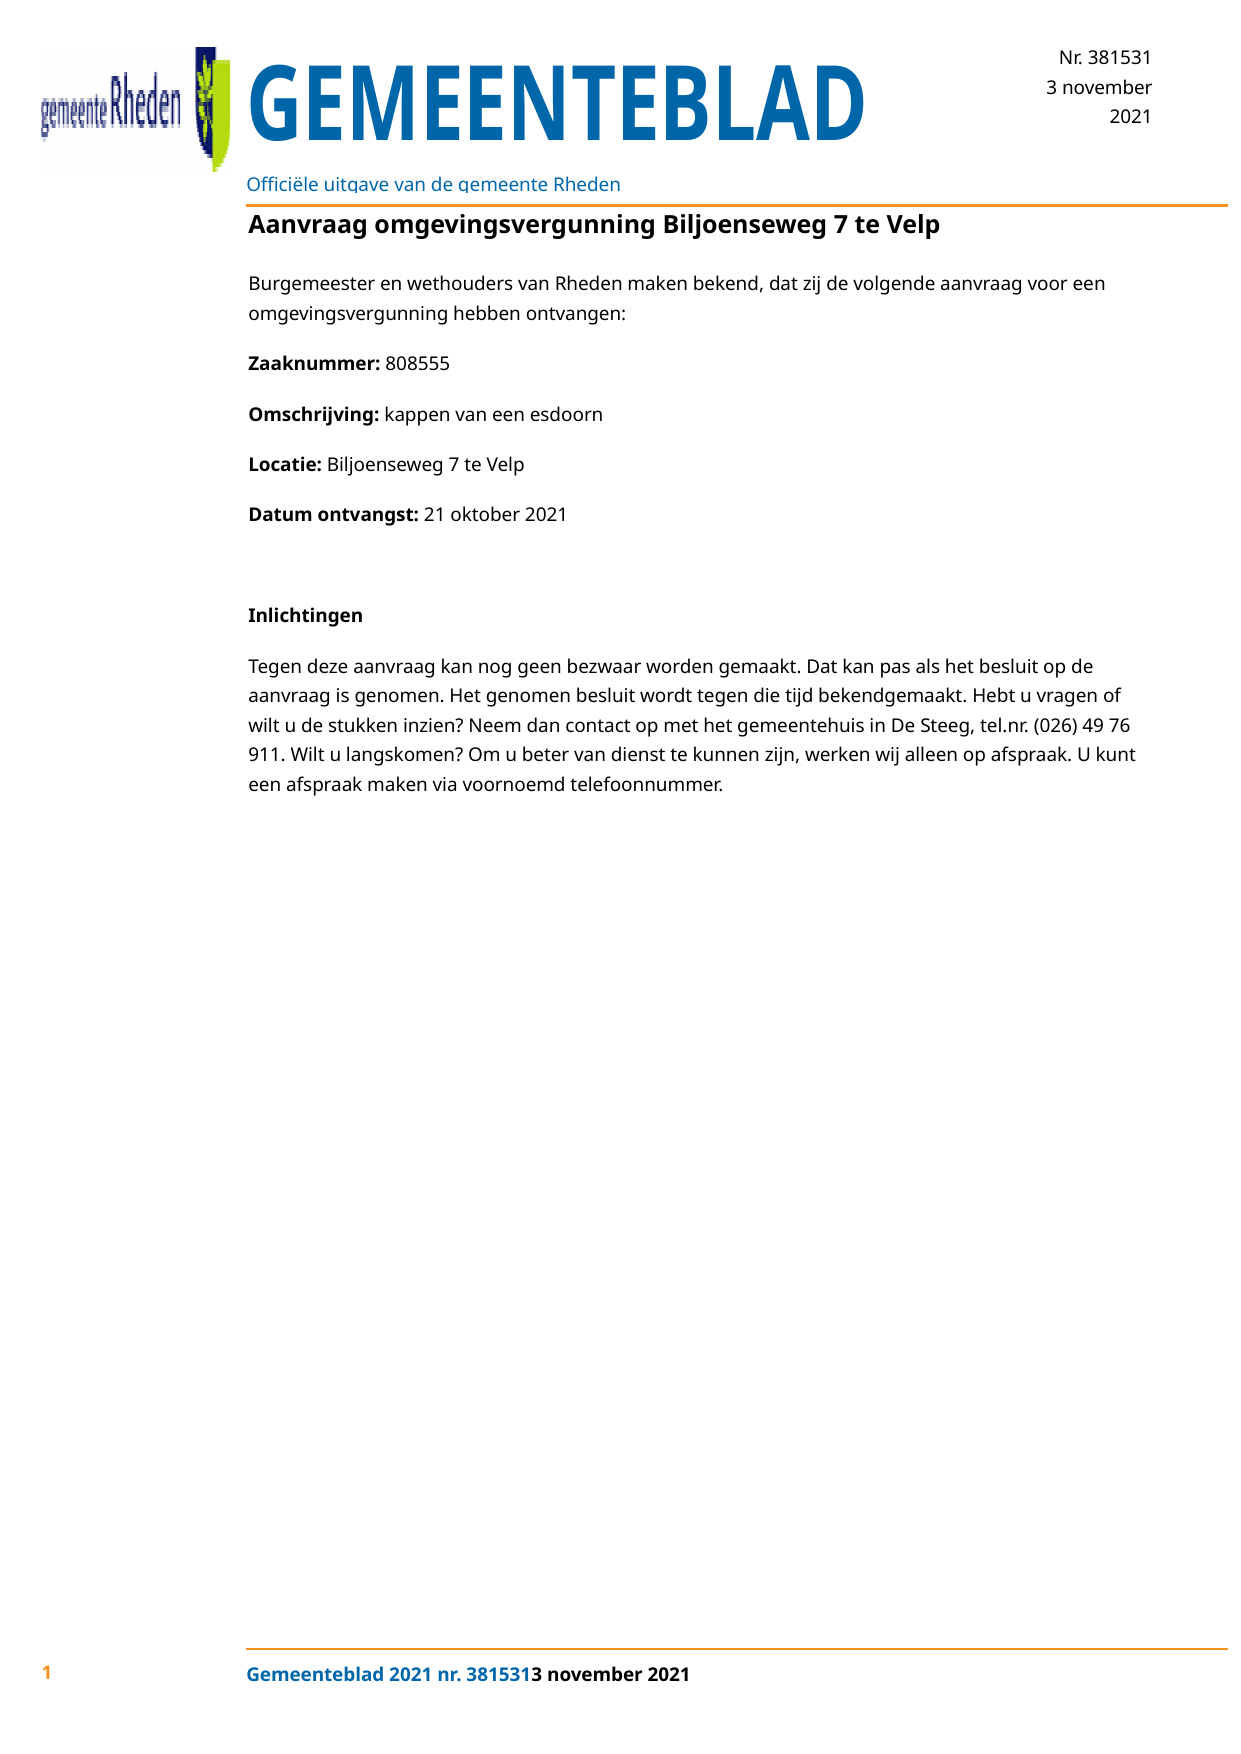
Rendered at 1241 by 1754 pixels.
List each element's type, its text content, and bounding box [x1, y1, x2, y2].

text Zaaknummer: 808555 [248, 350, 1152, 376]
text Inlichtingen [248, 602, 1152, 628]
text Datum ontvangst: 21 oktober 2021 [248, 502, 1152, 527]
text Tegen deze aanvraag kan nog geen bezwaar worden gemaakt. Dat kan pas als het besluit op de aanvraag is genomen. Het genomen besluit wordt tegen die tijd bekendgemaakt. Hebt u vragen of wilt u de stukken inzien? Neem dan contact op met het gemeentehuis in De Steeg, tel.nr. (026) 49 76 911. Wilt u langskomen? Om u beter van dienst te kunnen zijn, werken wij alleen op afspraak. U kunt een afspraak maken via voornoemd telefoonnummer. [248, 653, 1152, 797]
text Aanvraag omgevingsvergunning Biljoenseweg 7 te Velp [248, 207, 1152, 241]
text Locatie: Biljoenseweg 7 te Velp [248, 451, 1152, 477]
text Omschrijving: kappen van een esdoorn [248, 401, 1152, 426]
text Burgemeester en wethouders van Rheden maken bekend, dat zij de volgende aanvraag voor een omgevingsvergunning hebben ontvangen: [248, 270, 1152, 326]
picture [41, 47, 231, 172]
